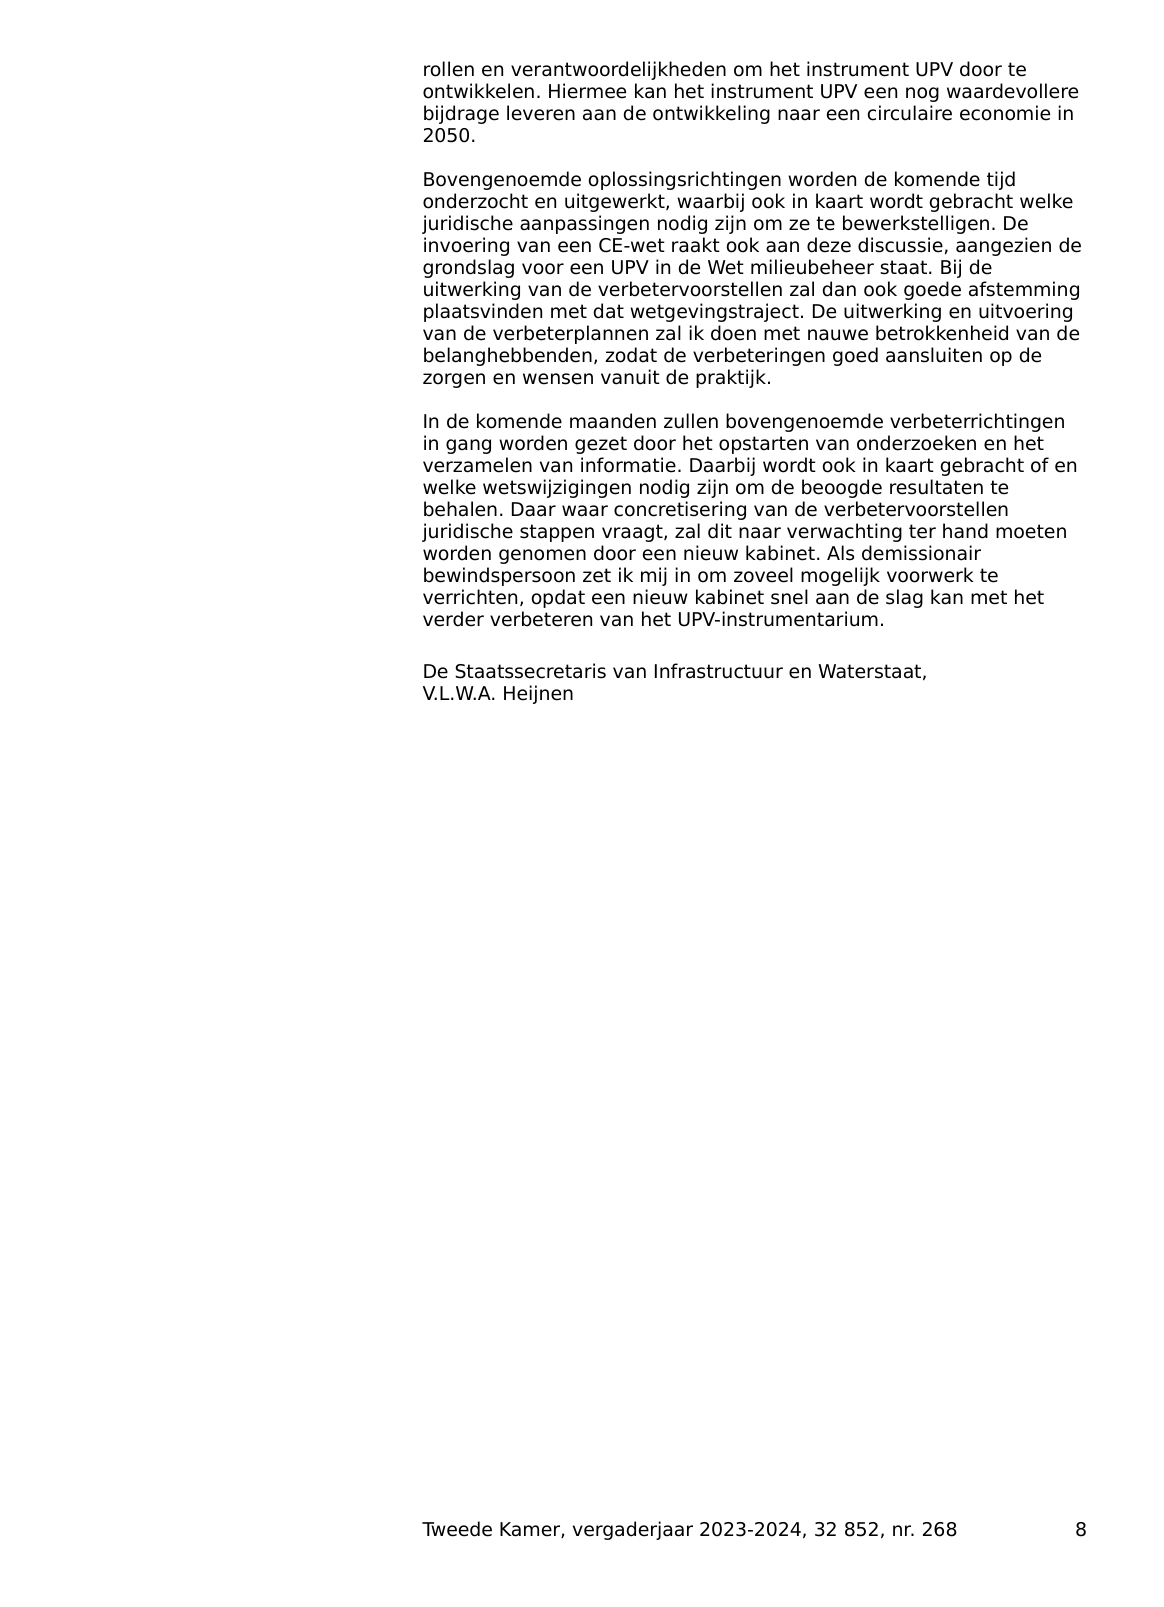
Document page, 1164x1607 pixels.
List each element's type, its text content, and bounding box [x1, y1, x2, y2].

text rollen en verantwoordelijkheden om het instrument UPV door te ontwikkelen. Hiermee kan het instrument UPV een nog waardevollere bijdrage leveren aan de ontwikkeling naar een circulaire economie in 2050. [422, 59, 1087, 147]
text Bovengenoemde oplossingsrichtingen worden de komende tijd onderzocht en uitgewerkt, waarbij ook in kaart wordt gebracht welke juridische aanpassingen nodig zijn om ze te bewerkstelligen. De invoering van een CE-wet raakt ook aan deze discussie, aangezien de grondslag voor een UPV in de Wet milieubeheer staat. Bij de uitwerking van de verbetervoorstellen zal dan ook goede afstemming plaatsvinden met dat wetgevingstraject. De uitwerking en uitvoering van de verbeterplannen zal ik doen met nauwe betrokkenheid van de belanghebbenden, zodat de verbeteringen goed aansluiten op de zorgen en wensen vanuit de praktijk. [422, 169, 1087, 389]
text In de komende maanden zullen bovengenoemde verbeterrichtingen in gang worden gezet door het opstarten van onderzoeken en het verzamelen van informatie. Daarbij wordt ook in kaart gebracht of en welke wetswijzigingen nodig zijn om de beoogde resultaten te behalen. Daar waar concretisering van de verbetervoorstellen juridische stappen vraagt, zal dit naar verwachting ter hand moeten worden genomen door een nieuw kabinet. Als demissionair bewindspersoon zet ik mij in om zoveel mogelijk voorwerk te verrichten, opdat een nieuw kabinet snel aan de slag kan met het verder verbeteren van het UPV-instrumentarium. [422, 411, 1087, 631]
text De Staatssecretaris van Infrastructuur en Waterstaat, V.L.W.A. Heijnen [422, 661, 1087, 705]
